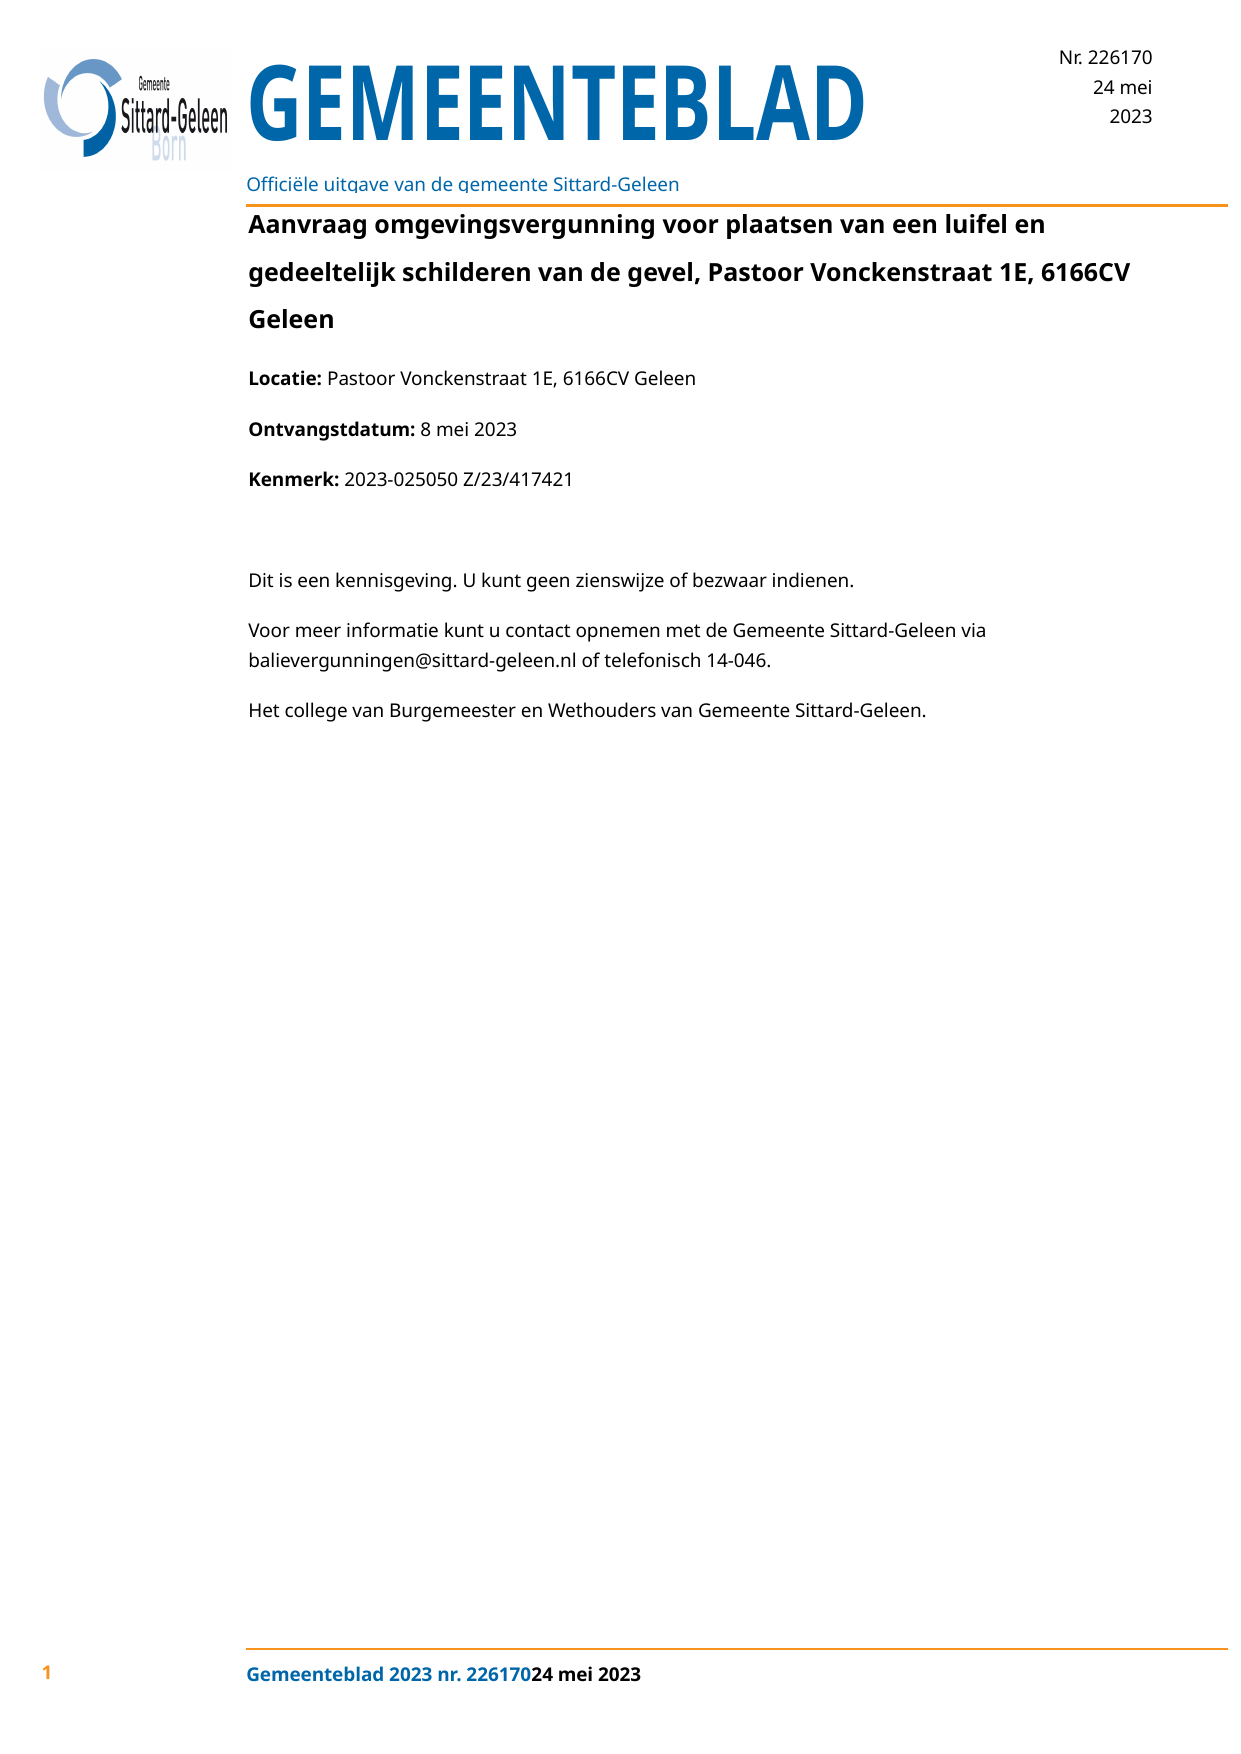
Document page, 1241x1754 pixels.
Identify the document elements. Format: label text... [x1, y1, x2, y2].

text Dit is een kennisgeving. U kunt geen zienswijze of bezwaar indienen. [248, 567, 1152, 593]
text Locatie: Pastoor Vonckenstraat 1E, 6166CV Geleen [248, 366, 1152, 391]
text Kenmerk: 2023-025050 Z/23/417421 [248, 466, 1152, 492]
text Het college van Burgemeester en Wethouders van Gemeente Sittard-Geleen. [248, 698, 1152, 723]
picture [41, 47, 231, 172]
text Ontvangstdatum: 8 mei 2023 [248, 416, 1152, 442]
text Voor meer informatie kunt u contact opnemen met de Gemeente Sittard-Geleen via balievergunningen@sittard-geleen.nl of telefonisch 14-046. [248, 618, 1152, 673]
text Aanvraag omgevingsvergunning voor plaatsen van een luifel en gedeeltelijk schilderen van de gevel, Pastoor Vonckenstraat 1E, 6166CV Geleen [248, 207, 1152, 336]
